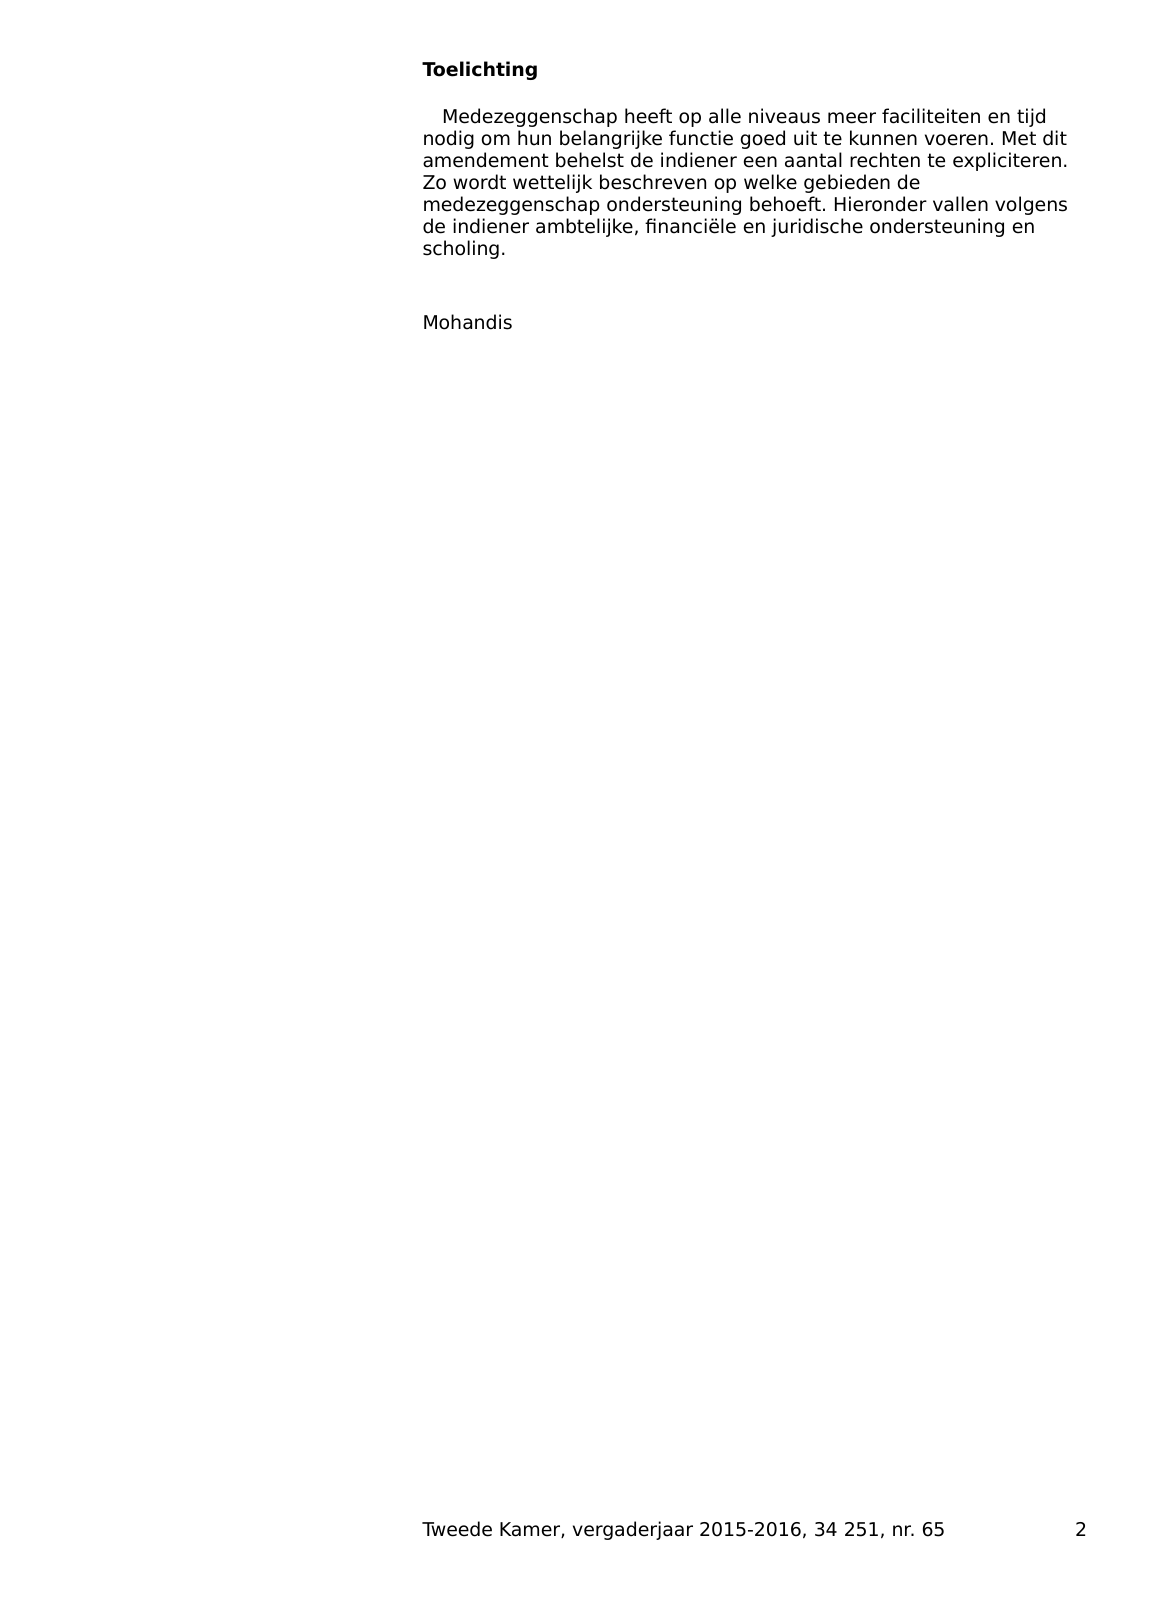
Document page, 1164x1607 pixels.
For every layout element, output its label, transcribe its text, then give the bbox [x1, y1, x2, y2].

text Mohandis [422, 290, 1087, 334]
subtitle Toelichting [422, 59, 1087, 81]
text Medezeggenschap heeft op alle niveaus meer faciliteiten en tijd nodig om hun belangrijke functie goed uit te kunnen voeren. Met dit amendement behelst de indiener een aantal rechten te expliciteren. Zo wordt wettelijk beschreven op welke gebieden de medezeggenschap ondersteuning behoeft. Hieronder vallen volgens de indiener ambtelijke, financiële en juridische ondersteuning en scholing. [422, 106, 1087, 260]
